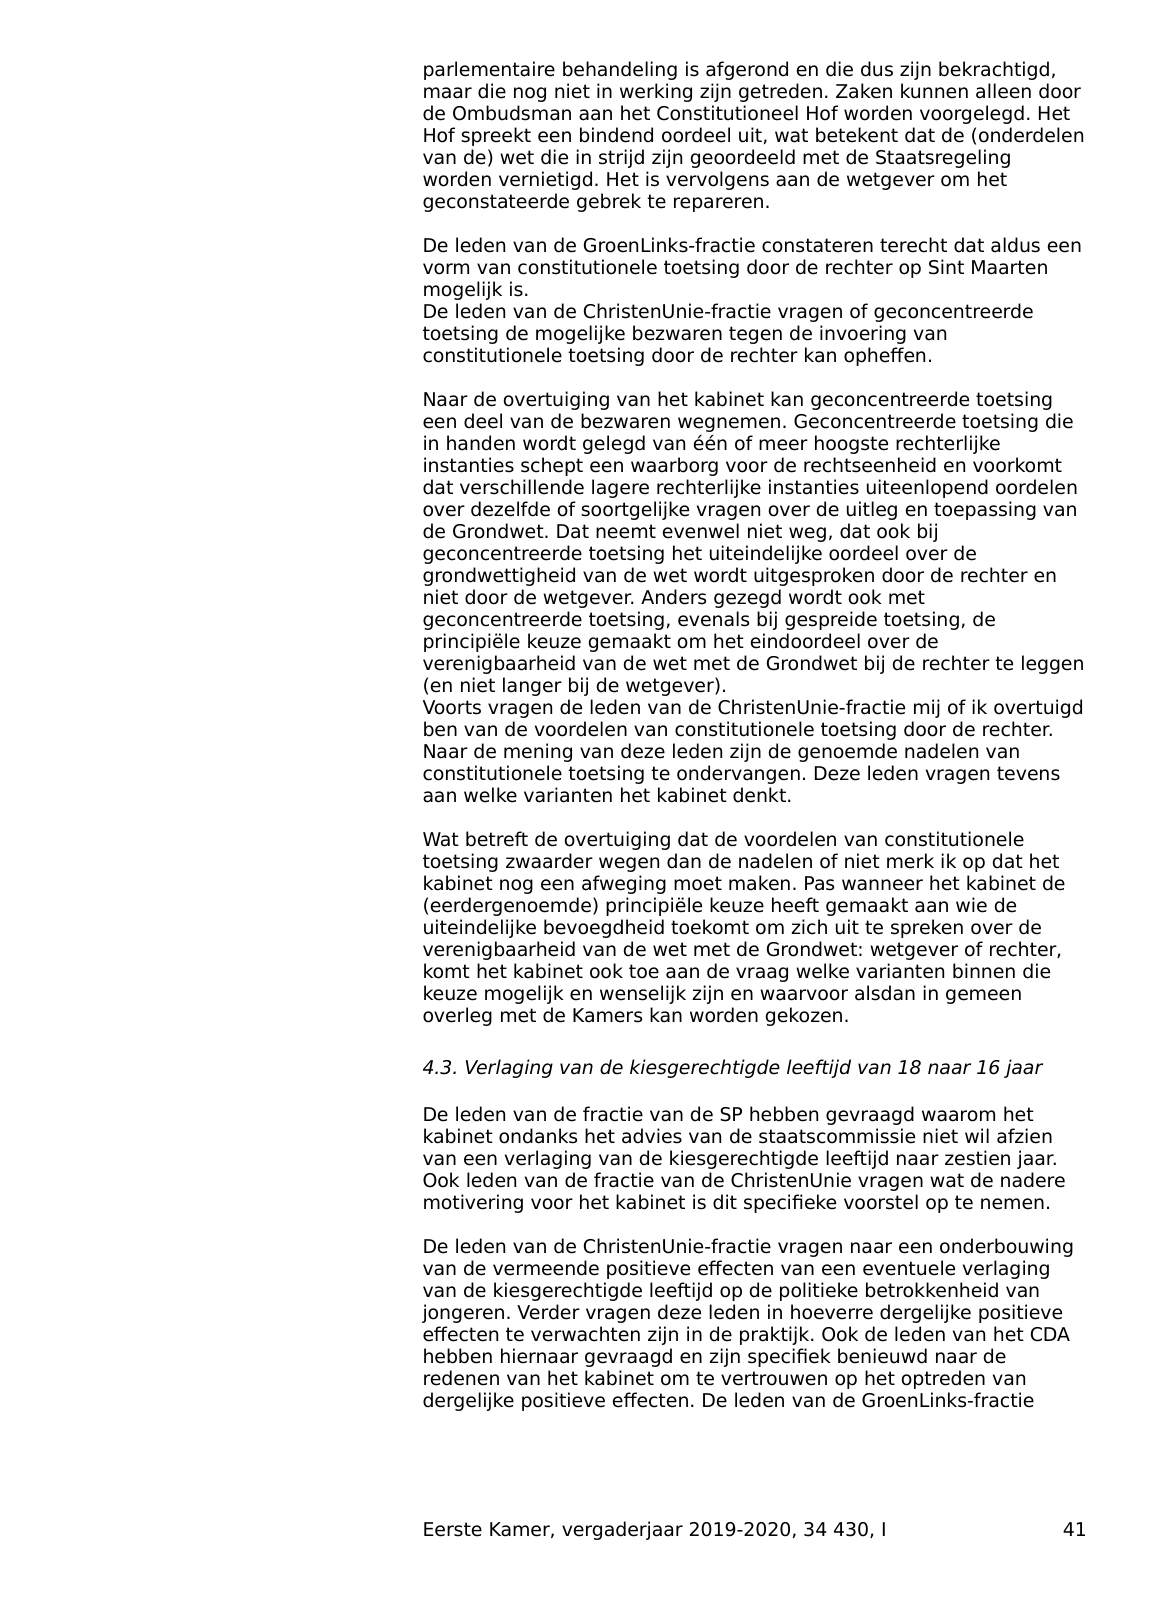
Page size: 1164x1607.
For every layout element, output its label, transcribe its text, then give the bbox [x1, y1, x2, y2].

text De leden van de ChristenUnie-fractie vragen naar een onderbouwing van de vermeende positieve effecten van een eventuele verlaging van de kiesgerechtigde leeftijd op de politieke betrokkenheid van jongeren. Verder vragen deze leden in hoeverre dergelijke positieve effecten te verwachten zijn in de praktijk. Ook de leden van het CDA hebben hiernaar gevraagd en zijn specifiek benieuwd naar de redenen van het kabinet om te vertrouwen op het optreden van dergelijke positieve effecten. De leden van de GroenLinks-fractie [422, 1236, 1087, 1412]
text De leden van de fractie van de SP hebben gevraagd waarom het kabinet ondanks het advies van de staatscommissie niet wil afzien van een verlaging van de kiesgerechtigde leeftijd naar zestien jaar. Ook leden van de fractie van de ChristenUnie vragen wat de nadere motivering voor het kabinet is dit specifieke voorstel op te nemen. [422, 1104, 1087, 1214]
text Voorts vragen de leden van de ChristenUnie-fractie mij of ik overtuigd ben van de voordelen van constitutionele toetsing door de rechter. Naar de mening van deze leden zijn de genoemde nadelen van constitutionele toetsing te ondervangen. Deze leden vragen tevens aan welke varianten het kabinet denkt. [422, 697, 1087, 807]
text parlementaire behandeling is afgerond en die dus zijn bekrachtigd, maar die nog niet in werking zijn getreden. Zaken kunnen alleen door de Ombudsman aan het Constitutioneel Hof worden voorgelegd. Het Hof spreekt een bindend oordeel uit, wat betekent dat de (onderdelen van de) wet die in strijd zijn geoordeeld met de Staatsregeling worden vernietigd. Het is vervolgens aan de wetgever om het geconstateerde gebrek te repareren. [422, 59, 1087, 213]
text De leden van de GroenLinks-fractie constateren terecht dat aldus een vorm van constitutionele toetsing door de rechter op Sint Maarten mogelijk is. [422, 235, 1087, 301]
text Wat betreft de overtuiging dat de voordelen van constitutionele toetsing zwaarder wegen dan de nadelen of niet merk ik op dat het kabinet nog een afweging moet maken. Pas wanneer het kabinet de (eerdergenoemde) principiële keuze heeft gemaakt aan wie de uiteindelijke bevoegdheid toekomt om zich uit te spreken over de verenigbaarheid van de wet met de Grondwet: wetgever of rechter, komt het kabinet ook toe aan de vraag welke varianten binnen die keuze mogelijk en wenselijk zijn en waarvoor alsdan in gemeen overleg met de Kamers kan worden gekozen. [422, 829, 1087, 1027]
text De leden van de ChristenUnie-fractie vragen of geconcentreerde toetsing de mogelijke bezwaren tegen de invoering van constitutionele toetsing door de rechter kan opheffen. [422, 301, 1087, 367]
text Naar de overtuiging van het kabinet kan geconcentreerde toetsing een deel van de bezwaren wegnemen. Geconcentreerde toetsing die in handen wordt gelegd van één of meer hoogste rechterlijke instanties schept een waarborg voor de rechtseenheid en voorkomt dat verschillende lagere rechterlijke instanties uiteenlopend oordelen over dezelfde of soortgelijke vragen over de uitleg en toepassing van de Grondwet. Dat neemt evenwel niet weg, dat ook bij geconcentreerde toetsing het uiteindelijke oordeel over de grondwettigheid van de wet wordt uitgesproken door de rechter en niet door de wetgever. Anders gezegd wordt ook met geconcentreerde toetsing, evenals bij gespreide toetsing, de principiële keuze gemaakt om het eindoordeel over de verenigbaarheid van de wet met de Grondwet bij de rechter te leggen (en niet langer bij de wetgever). [422, 389, 1087, 697]
subtitle 4.3. Verlaging van de kiesgerechtigde leeftijd van 18 naar 16 jaar [422, 1057, 1087, 1079]
